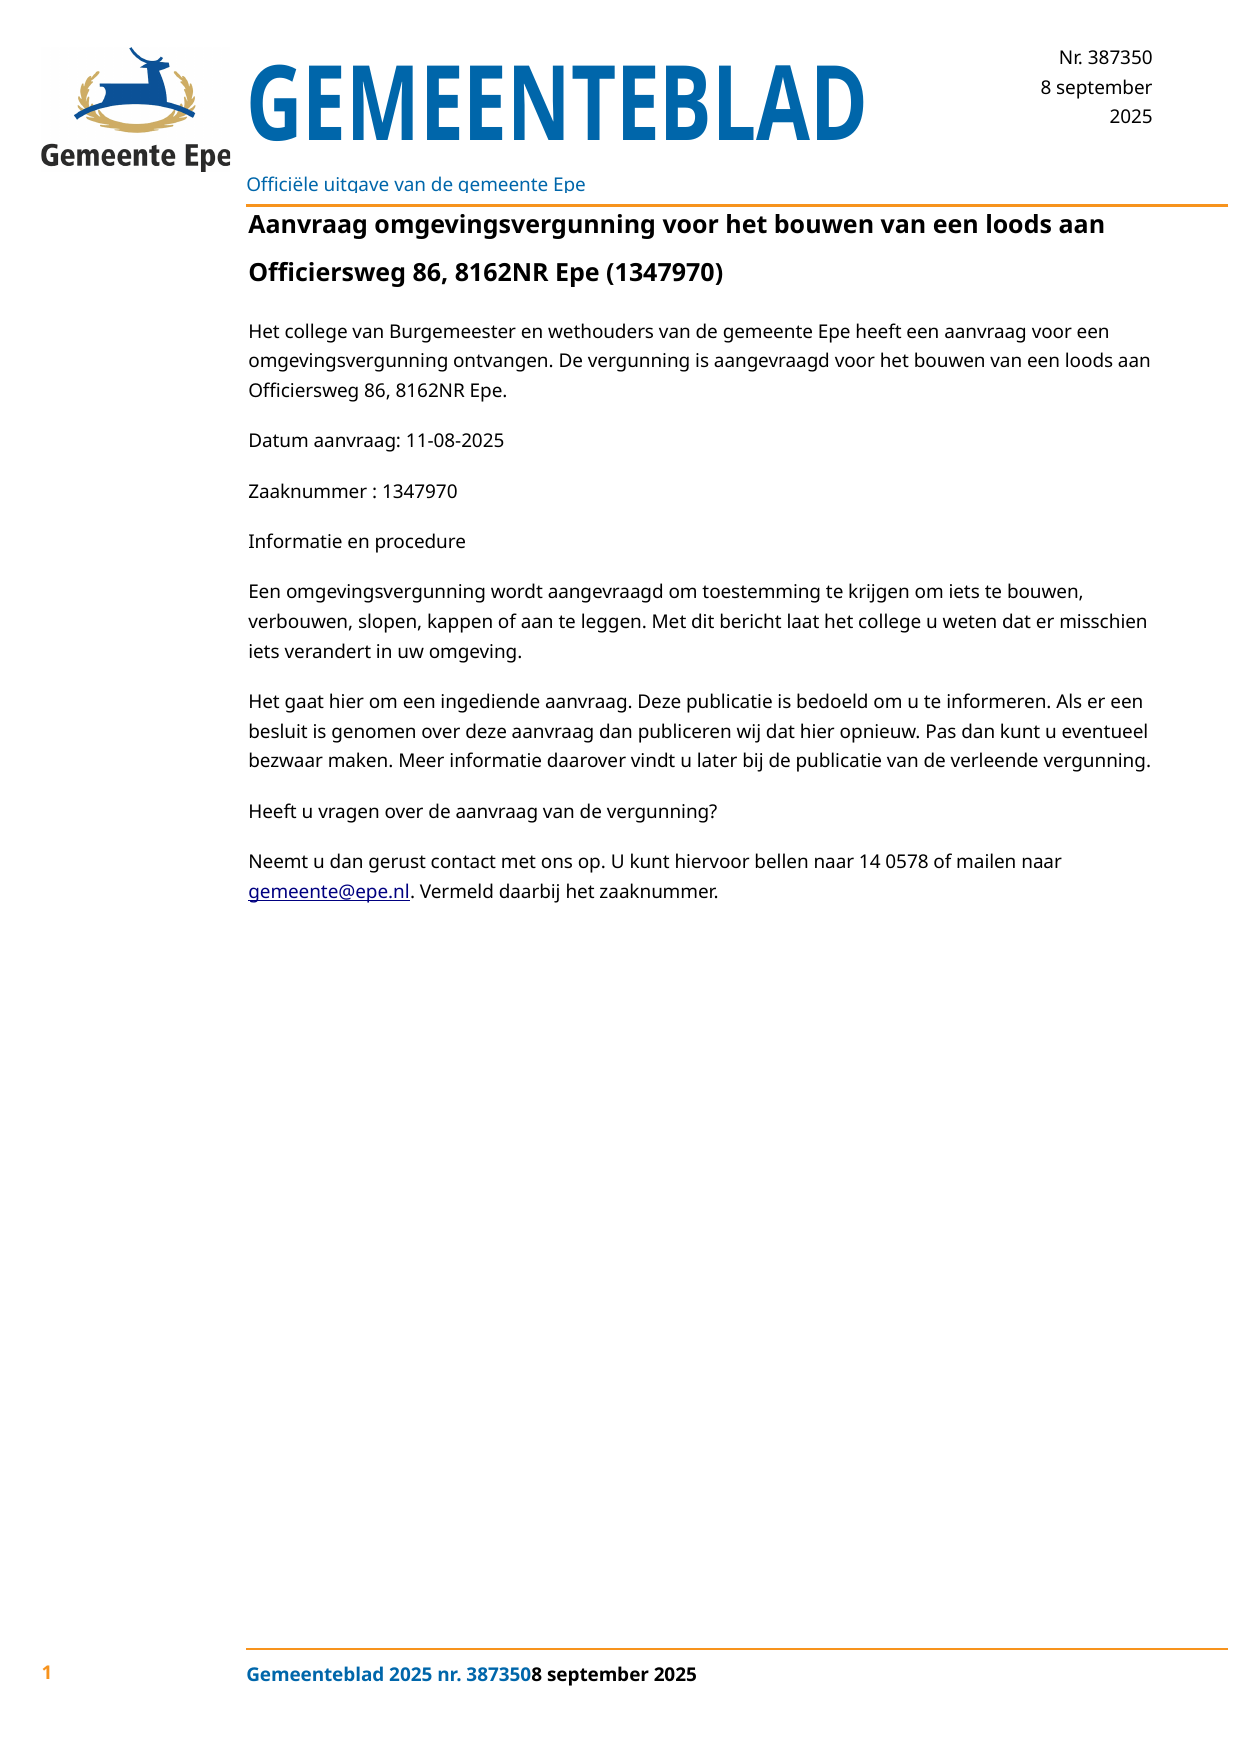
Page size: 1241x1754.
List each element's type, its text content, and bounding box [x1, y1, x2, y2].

text Het college van Burgemeester en wethouders van de gemeente Epe heeft een aanvraag voor een omgevingsvergunning ontvangen. De vergunning is aangevraagd voor het bouwen van een loods aan Officiersweg 86, 8162NR Epe. [248, 318, 1152, 403]
text Aanvraag omgevingsvergunning voor het bouwen van een loods aan Officiersweg 86, 8162NR Epe (1347970) [248, 207, 1152, 288]
text Heeft u vragen over de aanvraag van de vergunning? [248, 798, 1152, 824]
picture [41, 47, 231, 172]
text Het gaat hier om een ingediende aanvraag. Deze publicatie is bedoeld om u te informeren. Als er een besluit is genomen over deze aanvraag dan publiceren wij dat hier opnieuw. Pas dan kunt u eventueel bezwaar maken. Meer informatie daarover vindt u later bij de publicatie van de verleende vergunning. [248, 688, 1152, 773]
text Een omgevingsvergunning wordt aangevraagd om toestemming te krijgen om iets te bouwen, verbouwen, slopen, kappen of aan te leggen. Met dit bericht laat het college u weten dat er misschien iets verandert in uw omgeving. [248, 579, 1152, 664]
text Informatie en procedure [248, 528, 1152, 554]
text Zaaknummer : 1347970 [248, 478, 1152, 504]
text Datum aanvraag: 11-08-2025 [248, 427, 1152, 453]
text Neemt u dan gerust contact met ons op. U kunt hiervoor bellen naar 14 0578 of mailen naar gemeente@epe.nl. Vermeld daarbij het zaaknummer. [248, 848, 1152, 904]
